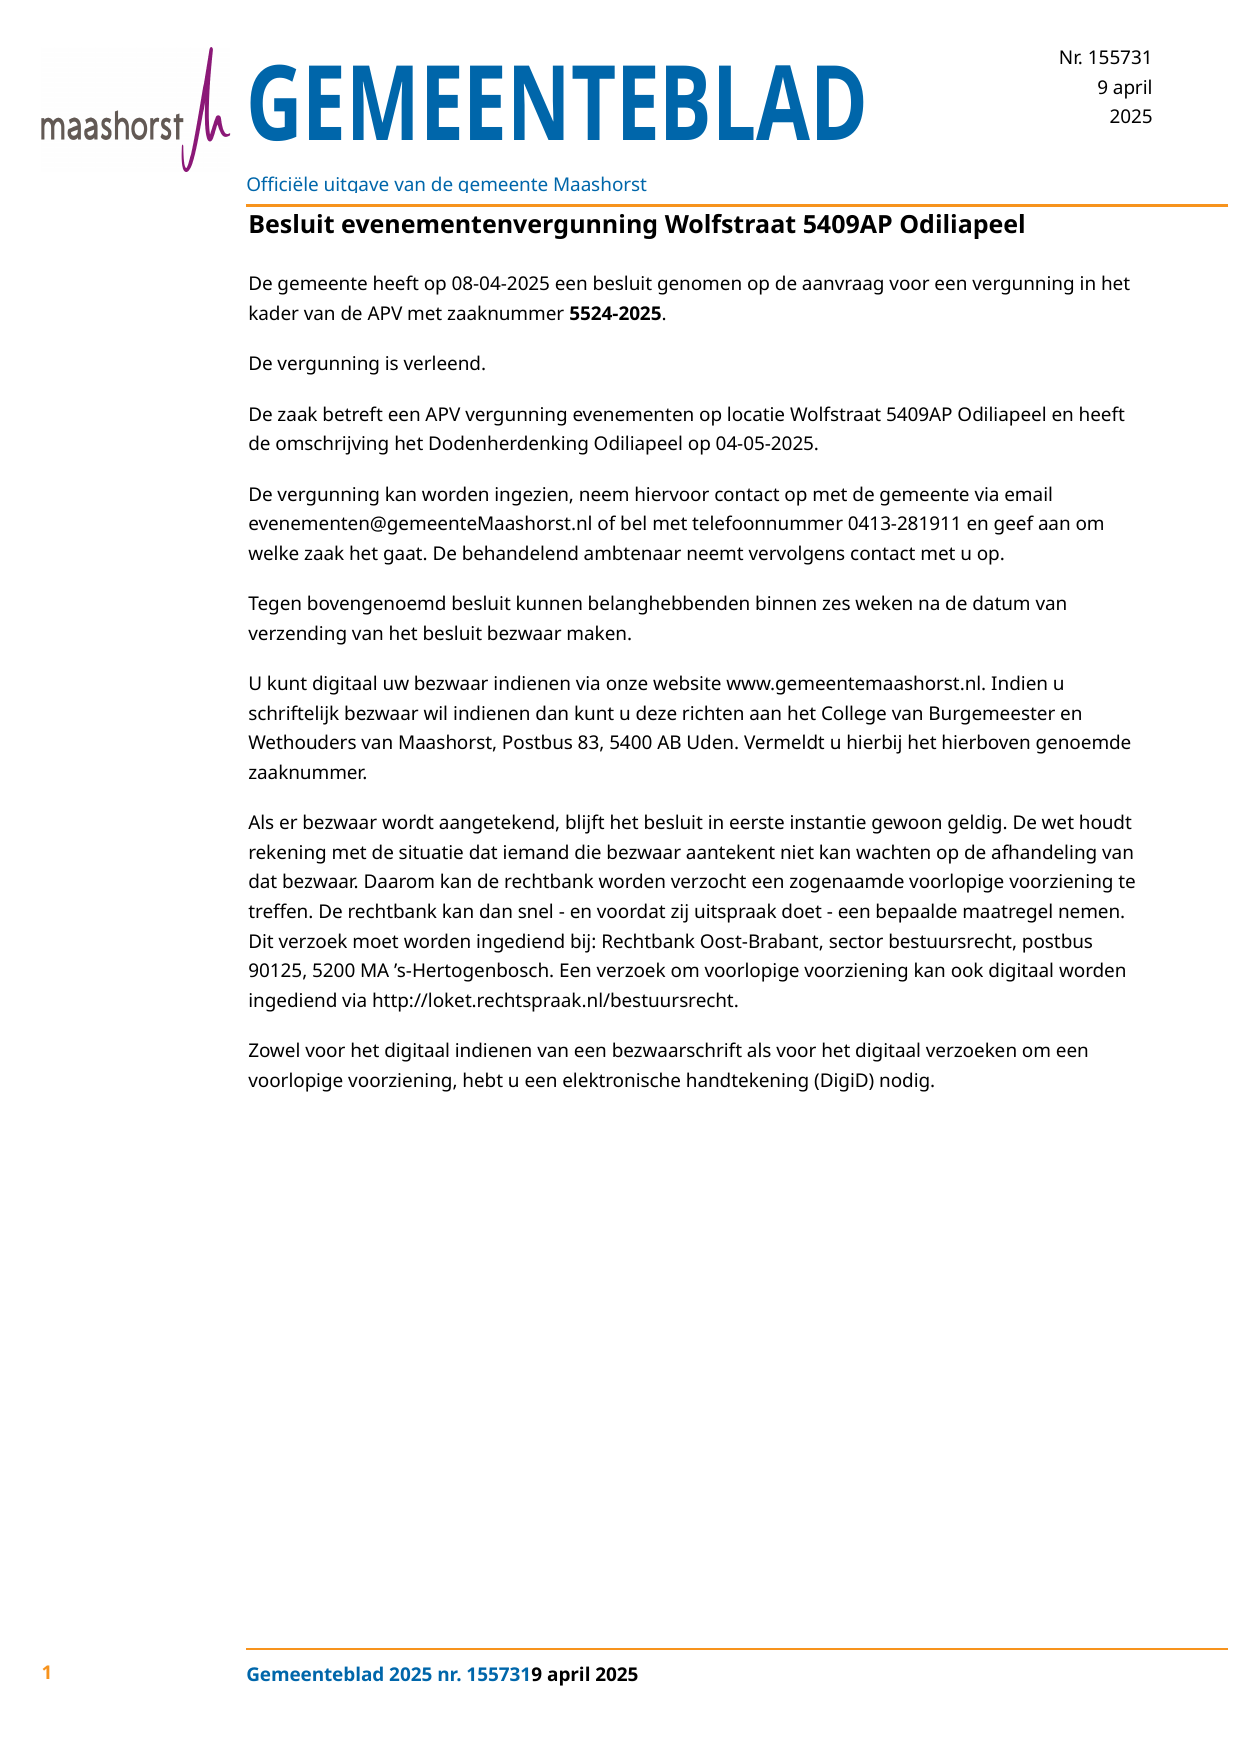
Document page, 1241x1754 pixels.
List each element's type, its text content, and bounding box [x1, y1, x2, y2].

text Besluit evenementenvergunning Wolfstraat 5409AP Odiliapeel [248, 207, 1152, 241]
text De gemeente heeft op 08-04-2025 een besluit genomen op de aanvraag voor een vergunning in het kader van de APV met zaaknummer 5524-2025. [248, 270, 1152, 326]
text Zowel voor het digitaal indienen van een bezwaarschrift als voor het digitaal verzoeken om een voorlopige voorziening, hebt u een elektronische handtekening (DigiD) nodig. [248, 1037, 1152, 1093]
picture [41, 47, 231, 172]
text Tegen bovengenoemd besluit kunnen belanghebbenden binnen zes weken na de datum van verzending van het besluit bezwaar maken. [248, 590, 1152, 646]
text De vergunning is verleend. [248, 350, 1152, 376]
text De vergunning kan worden ingezien, neem hiervoor contact op met de gemeente via email evenementen@gemeenteMaashorst.nl of bel met telefoonnummer 0413-281911 en geef aan om welke zaak het gaat. De behandelend ambtenaar neemt vervolgens contact met u op. [248, 481, 1152, 566]
text De zaak betreft een APV vergunning evenementen op locatie Wolfstraat 5409AP Odiliapeel en heeft de omschrijving het Dodenherdenking Odiliapeel op 04-05-2025. [248, 401, 1152, 456]
text Als er bezwaar wordt aangetekend, blijft het besluit in eerste instantie gewoon geldig. De wet houdt rekening met de situatie dat iemand die bezwaar aantekent niet kan wachten op de afhandeling van dat bezwaar. Daarom kan de rechtbank worden verzocht een zogenaamde voorlopige voorziening te treffen. De rechtbank kan dan snel - en voordat zij uitspraak doet - een bepaalde maatregel nemen. Dit verzoek moet worden ingediend bij: Rechtbank Oost-Brabant, sector bestuursrecht, postbus 90125, 5200 MA ’s-Hertogenbosch. Een verzoek om voorlopige voorziening kan ook digitaal worden ingediend via http://loket.rechtspraak.nl/bestuursrecht. [248, 809, 1152, 1013]
text U kunt digitaal uw bezwaar indienen via onze website www.gemeentemaashorst.nl. Indien u schriftelijk bezwaar wil indienen dan kunt u deze richten aan het College van Burgemeester en Wethouders van Maashorst, Postbus 83, 5400 AB Uden. Vermeldt u hierbij het hierboven genoemde zaaknummer. [248, 670, 1152, 785]
